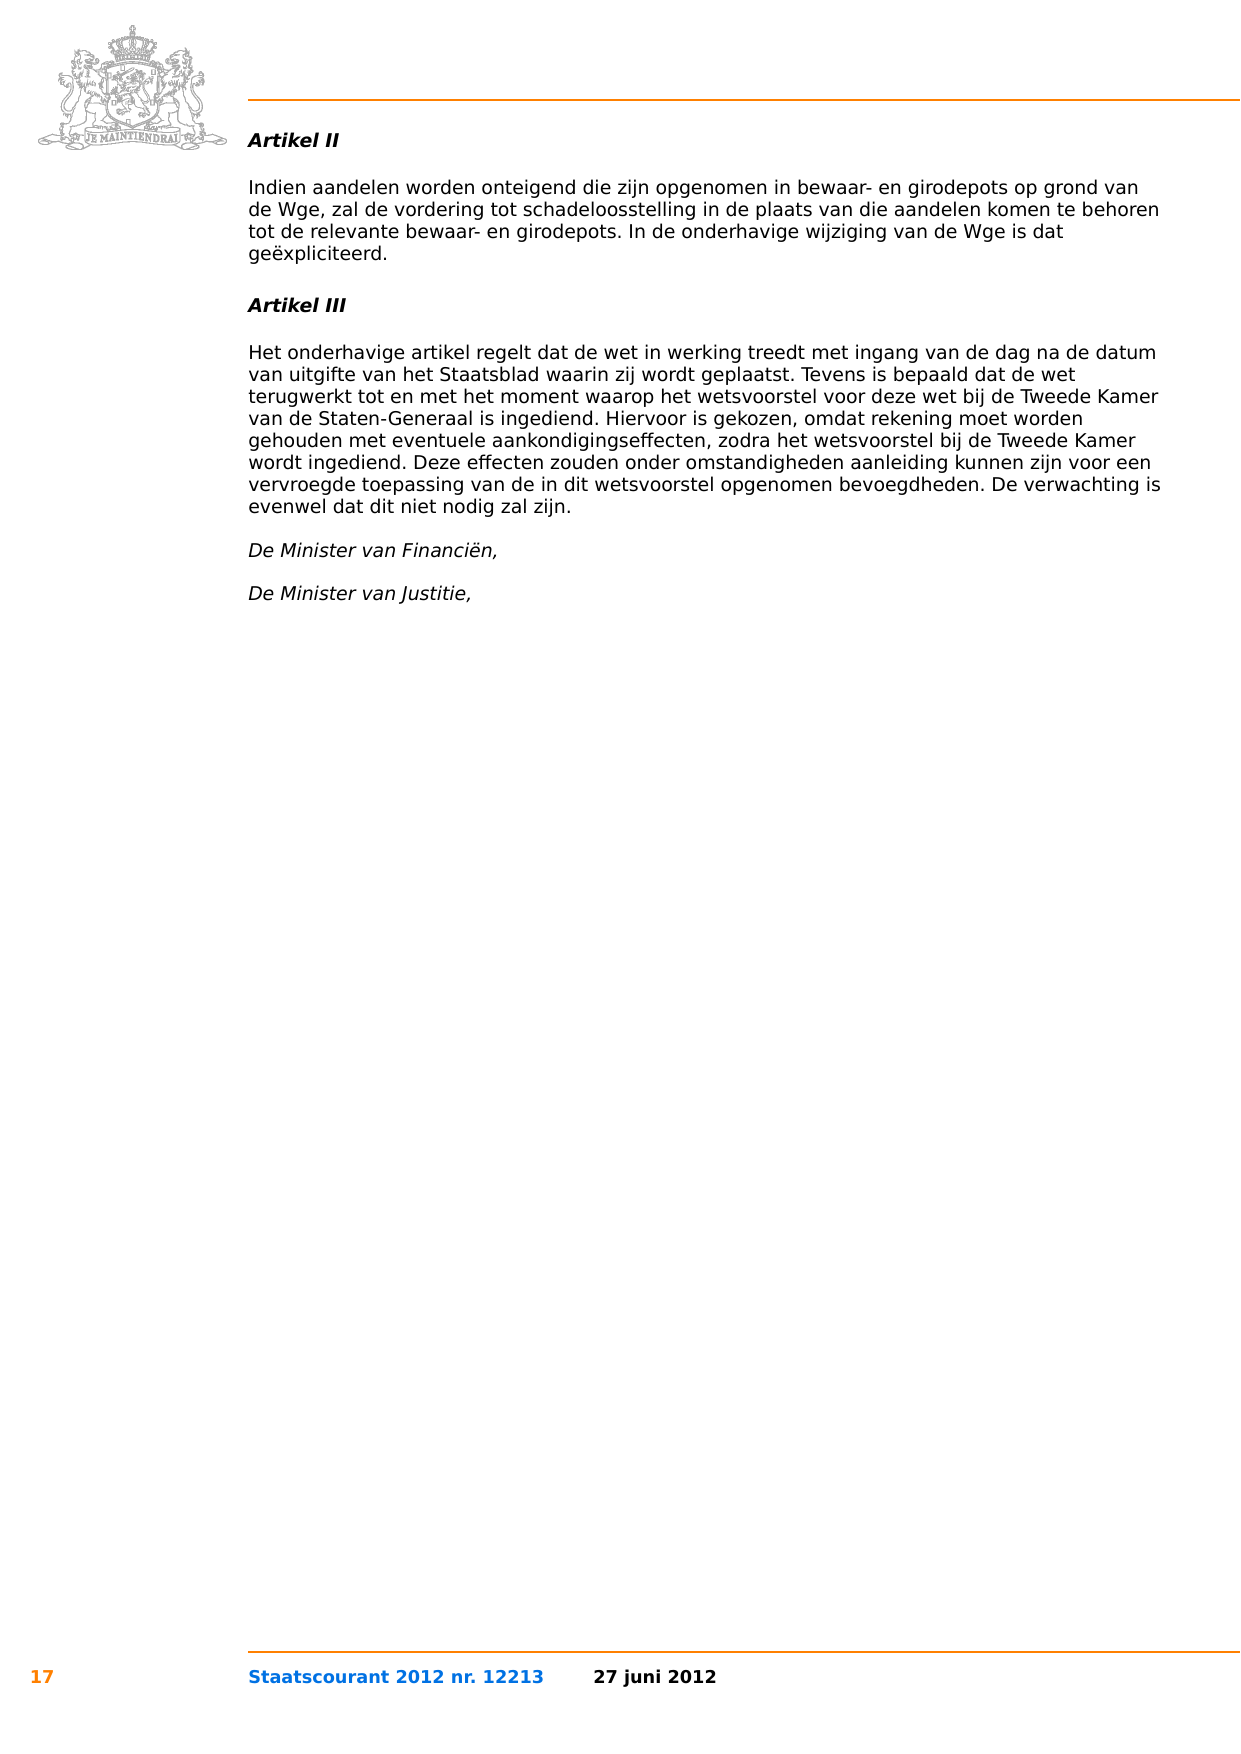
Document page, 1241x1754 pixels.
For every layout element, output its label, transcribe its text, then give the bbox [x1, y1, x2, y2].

picture [38, 25, 227, 150]
text Indien aandelen worden onteigend die zijn opgenomen in bewaar- en girodepots op grond van de Wge, zal de vordering tot schadeloosstelling in de plaats van die aandelen komen te behoren tot de relevante bewaar- en girodepots. In de onderhavige wijziging van de Wge is dat geëxpliciteerd. [248, 177, 1163, 265]
subtitle Artikel II [248, 130, 1163, 152]
subtitle Artikel III [248, 295, 1163, 317]
text De Minister van Financiën, [248, 539, 1163, 561]
text De Minister van Justitie, [248, 583, 1163, 605]
text Het onderhavige artikel regelt dat de wet in werking treedt met ingang van de dag na de datum van uitgifte van het Staatsblad waarin zij wordt geplaatst. Tevens is bepaald dat de wet terugwerkt tot en met het moment waarop het wetsvoorstel voor deze wet bij de Tweede Kamer van de Staten-Generaal is ingediend. Hiervoor is gekozen, omdat rekening moet worden gehouden met eventuele aankondigingseffecten, zodra het wetsvoorstel bij de Tweede Kamer wordt ingediend. Deze effecten zouden onder omstandigheden aanleiding kunnen zijn voor een vervroegde toepassing van de in dit wetsvoorstel opgenomen bevoegdheden. De verwachting is evenwel dat dit niet nodig zal zijn. [248, 342, 1163, 518]
